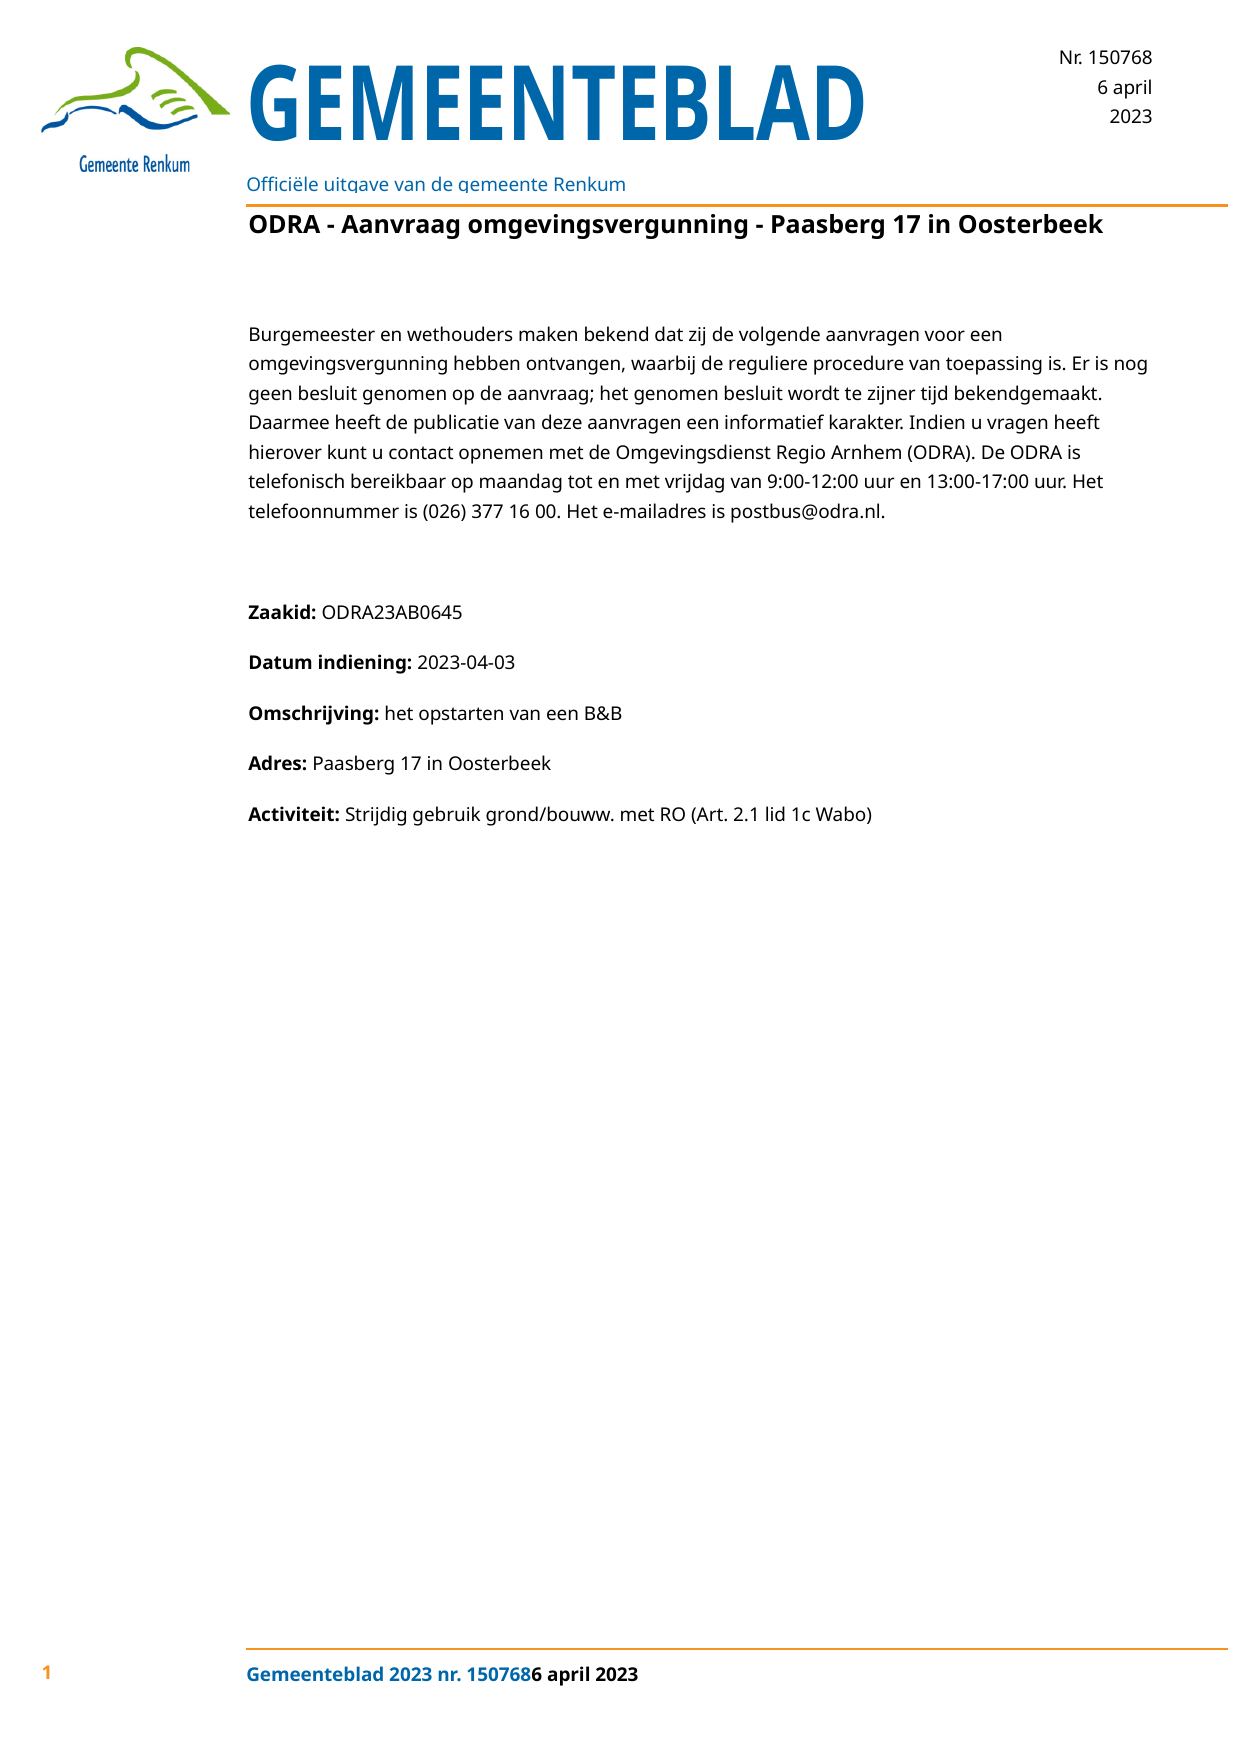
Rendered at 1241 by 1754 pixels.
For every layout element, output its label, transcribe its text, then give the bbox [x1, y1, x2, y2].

text Omschrijving: het opstarten van een B&B [248, 700, 1152, 726]
picture [41, 47, 231, 172]
text Activiteit: Strijdig gebruik grond/bouww. met RO (Art. 2.1 lid 1c Wabo) [248, 801, 1152, 826]
text Datum indiening: 2023-04-03 [248, 649, 1152, 675]
text Burgemeester en wethouders maken bekend dat zij de volgende aanvragen voor een omgevingsvergunning hebben ontvangen, waarbij de reguliere procedure van toepassing is. Er is nog geen besluit genomen op de aanvraag; het genomen besluit wordt te zijner tijd bekendgemaakt. Daarmee heeft de publicatie van deze aanvragen een informatief karakter. Indien u vragen heeft hierover kunt u contact opnemen met de Omgevingsdienst Regio Arnhem (ODRA). De ODRA is telefonisch bereikbaar op maandag tot en met vrijdag van 9:00-12:00 uur en 13:00-17:00 uur. Het telefoonnummer is (026) 377 16 00. Het e-mailadres is postbus@odra.nl. [248, 321, 1152, 524]
text Zaakid: ODRA23AB0645 [248, 599, 1152, 625]
text Adres: Paasberg 17 in Oosterbeek [248, 750, 1152, 776]
text ODRA - Aanvraag omgevingsvergunning - Paasberg 17 in Oosterbeek [248, 207, 1152, 241]
